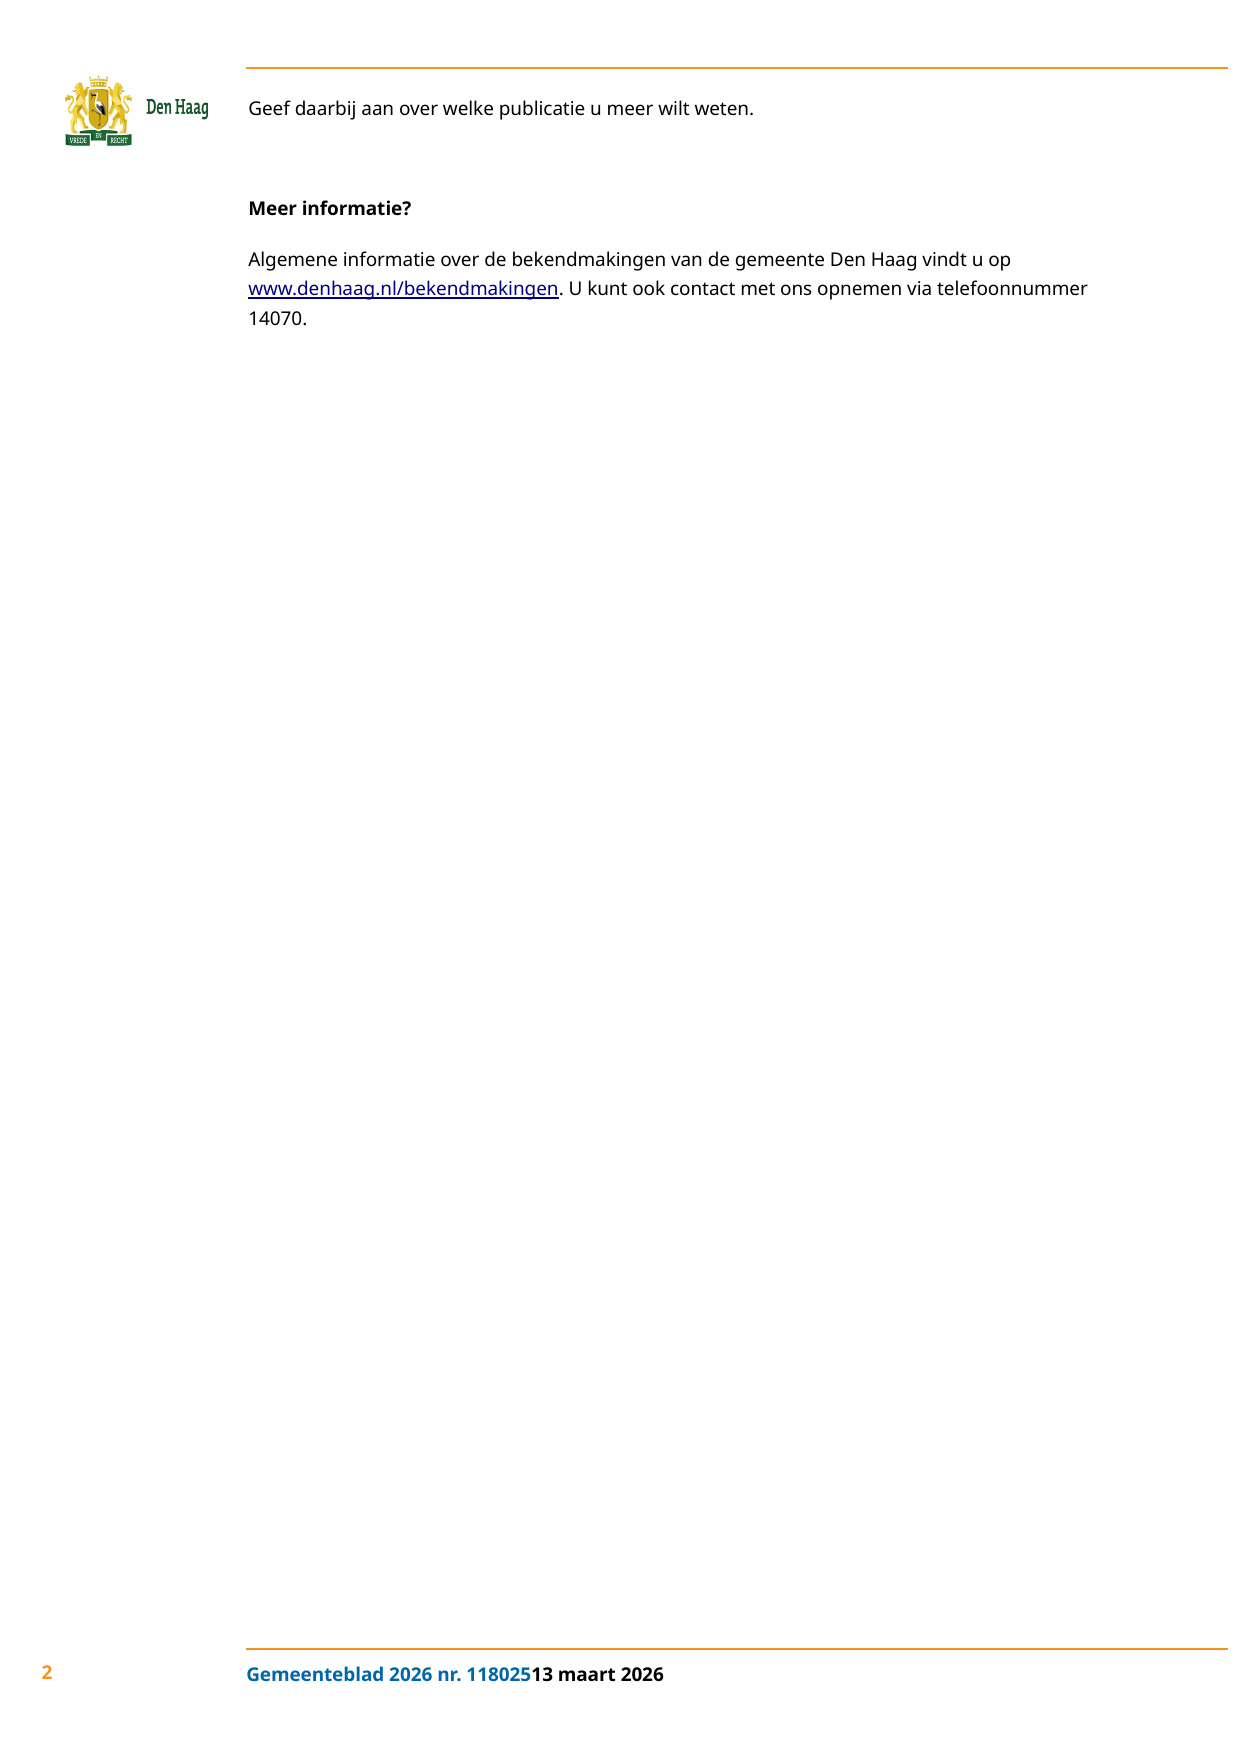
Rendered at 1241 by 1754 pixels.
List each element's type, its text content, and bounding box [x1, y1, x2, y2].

text Geef daarbij aan over welke publicatie u meer wilt weten. [248, 95, 1152, 121]
text Algemene informatie over de bekendmakingen van de gemeente Den Haag vindt u op www.denhaag.nl/bekendmakingen. U kunt ook contact met ons opnemen via telefoonnummer 14070. [248, 246, 1152, 331]
picture [41, 47, 231, 172]
text Meer informatie? [248, 196, 1152, 221]
